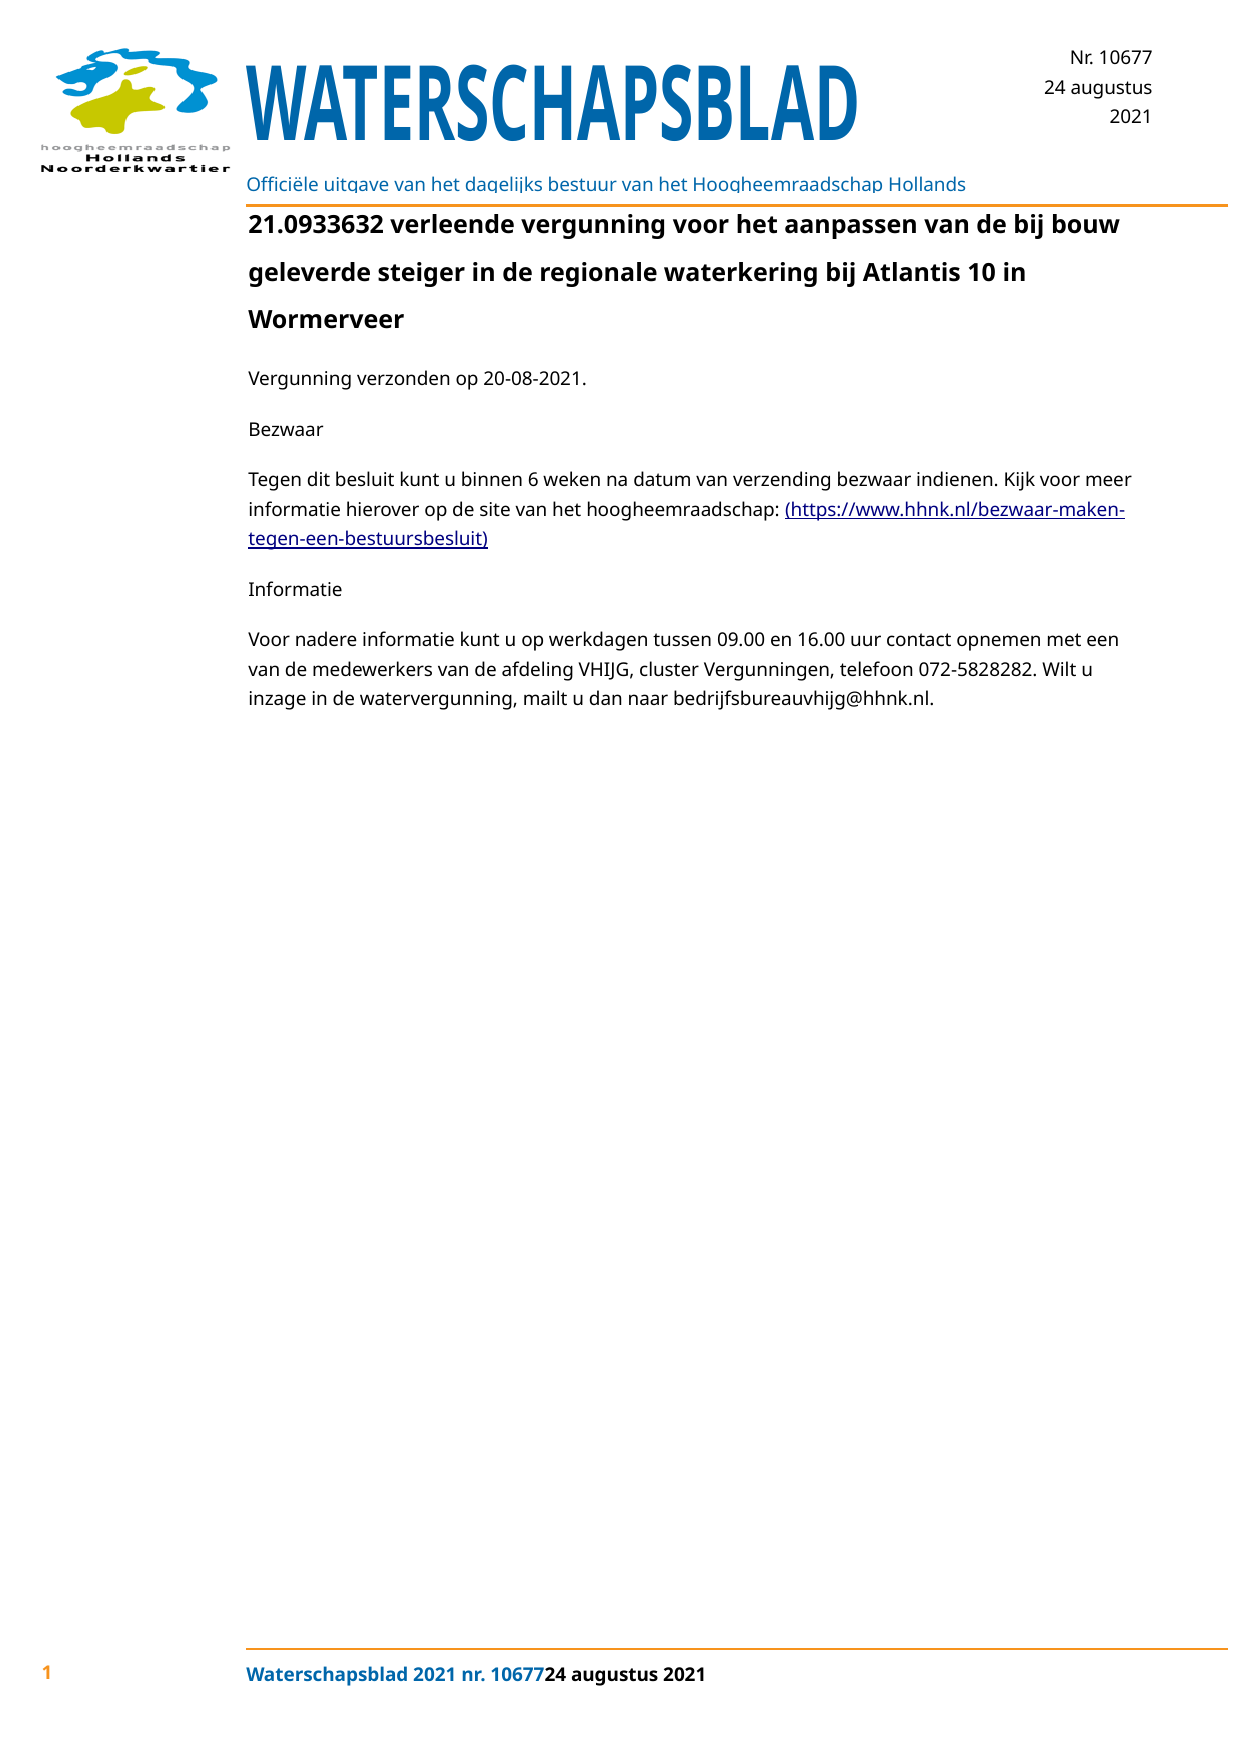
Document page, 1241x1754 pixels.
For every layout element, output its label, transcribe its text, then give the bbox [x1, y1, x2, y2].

text Voor nadere informatie kunt u op werkdagen tussen 09.00 en 16.00 uur contact opnemen met een van de medewerkers van de afdeling VHIJG, cluster Vergunningen, telefoon 072-5828282. Wilt u inzage in de watervergunning, mailt u dan naar bedrijfsbureauvhijg@hhnk.nl. [248, 626, 1152, 711]
text Tegen dit besluit kunt u binnen 6 weken na datum van verzending bezwaar indienen. Kijk voor meer informatie hierover op de site van het hoogheemraadschap: (https://www.hhnk.nl/bezwaar-maken-tegen-een-bestuursbesluit) [248, 466, 1152, 551]
text Bezwaar [248, 416, 1152, 442]
text 21.0933632 verleende vergunning voor het aanpassen van de bij bouw geleverde steiger in de regionale waterkering bij Atlantis 10 in Wormerveer [248, 207, 1152, 336]
picture [41, 47, 231, 172]
text Vergunning verzonden op 20-08-2021. [248, 366, 1152, 391]
text Informatie [248, 576, 1152, 602]
